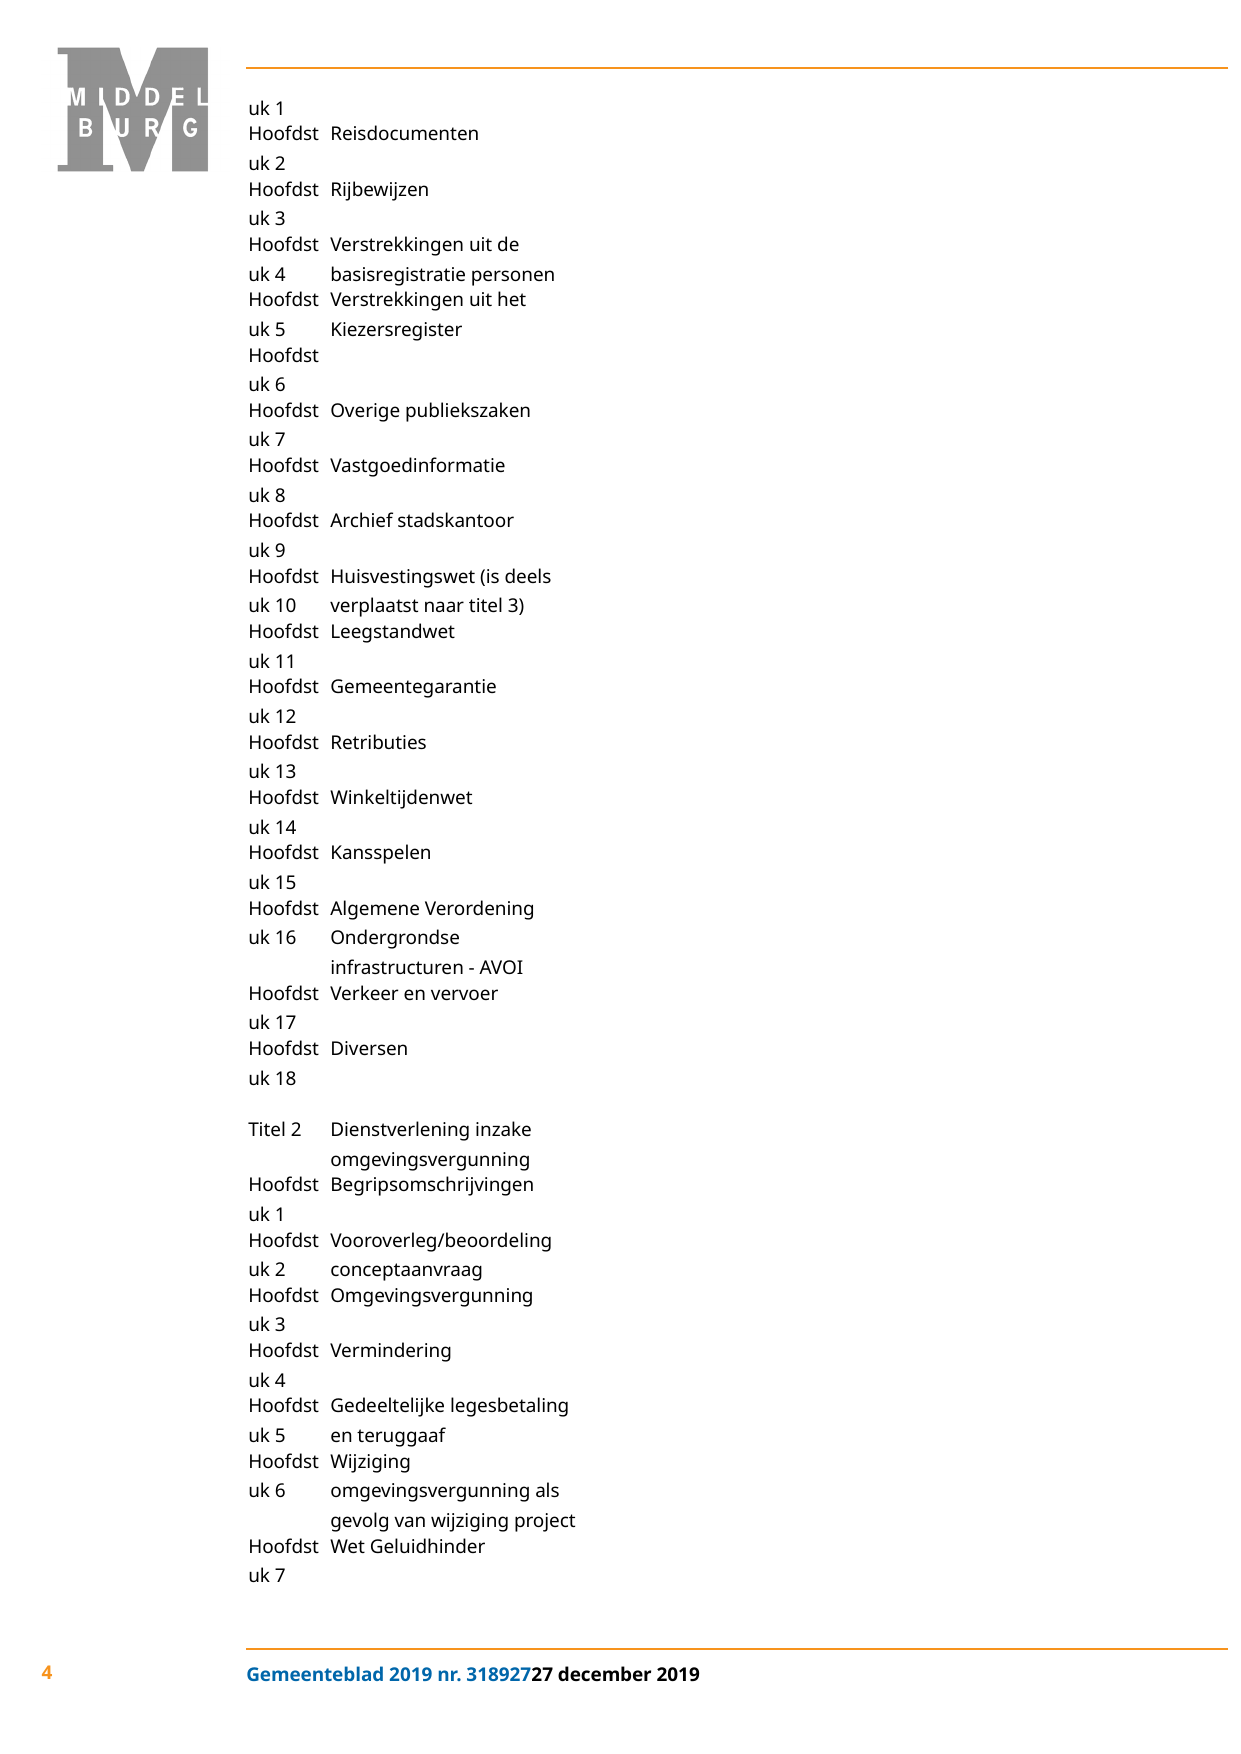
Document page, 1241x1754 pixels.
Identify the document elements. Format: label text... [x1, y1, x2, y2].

table_cell [1069, 1282, 1152, 1337]
table_cell Hoofdstuk 12 [248, 674, 330, 729]
table_cell Vastgoedinformatie [330, 453, 577, 508]
table_cell [987, 1035, 1069, 1090]
table_cell Verkeer en vervoer [330, 980, 577, 1035]
table_cell [659, 121, 741, 176]
table_cell [1069, 1393, 1152, 1448]
table_cell Hoofdstuk 11 [248, 618, 330, 674]
table_cell [905, 1338, 987, 1393]
table_cell Hoofdstuk 7 [248, 1533, 330, 1588]
table_cell [659, 1393, 741, 1448]
table_cell [987, 1393, 1069, 1448]
table_cell [905, 1227, 987, 1282]
table_cell [659, 840, 741, 895]
table_cell [905, 1090, 987, 1116]
table_cell [905, 121, 987, 176]
table_cell [659, 895, 741, 980]
table_cell Retributies [330, 729, 577, 784]
table_cell [823, 563, 905, 618]
table_cell [659, 784, 741, 839]
table_cell [905, 231, 987, 286]
table_cell [1069, 1227, 1152, 1282]
table_cell [823, 121, 905, 176]
table_cell [741, 1116, 823, 1171]
table_cell [1069, 95, 1152, 121]
table_cell [659, 1533, 741, 1588]
table_cell [987, 342, 1069, 397]
table_cell [577, 784, 659, 839]
table_cell Hoofdstuk 6 [248, 342, 330, 397]
table_cell [823, 453, 905, 508]
table_cell [577, 1338, 659, 1393]
table_cell [659, 1448, 741, 1533]
table_cell [577, 508, 659, 563]
table_cell [905, 840, 987, 895]
table_cell [823, 342, 905, 397]
table_cell Hoofdstuk 17 [248, 980, 330, 1035]
table_cell [1069, 1448, 1152, 1533]
table_cell [741, 231, 823, 286]
table_cell [905, 1035, 987, 1090]
table_cell [823, 1393, 905, 1448]
table_cell [1069, 1116, 1152, 1171]
table_cell Vermindering [330, 1338, 577, 1393]
table_cell Hoofdstuk 15 [248, 840, 330, 895]
table_cell Huisvestingswet (is deels verplaatst naar titel 3) [330, 563, 577, 618]
table_cell [659, 1035, 741, 1090]
table_cell [330, 1090, 577, 1116]
table_cell [1069, 508, 1152, 563]
table_cell [577, 1035, 659, 1090]
table_cell [905, 1171, 987, 1227]
table_cell [741, 508, 823, 563]
table_cell [987, 231, 1069, 286]
table_cell Diversen [330, 1035, 577, 1090]
table_cell [987, 563, 1069, 618]
table_cell [905, 1393, 987, 1448]
table_cell [741, 1035, 823, 1090]
table_cell [823, 729, 905, 784]
table_cell Hoofdstuk 2 [248, 1227, 330, 1282]
table_cell [659, 95, 741, 121]
table_cell [741, 1338, 823, 1393]
table_cell [905, 176, 987, 231]
table_cell [577, 1533, 659, 1588]
table_cell Leegstandwet [330, 618, 577, 674]
table_cell [741, 980, 823, 1035]
table_cell [1069, 840, 1152, 895]
table_cell [1069, 397, 1152, 452]
table_cell [577, 980, 659, 1035]
table_cell [1069, 895, 1152, 980]
table_cell [987, 121, 1069, 176]
table_cell [823, 1116, 905, 1171]
table_cell [823, 980, 905, 1035]
table_cell [659, 1282, 741, 1337]
table_cell Verstrekkingen uit de basisregistratie personen [330, 231, 577, 286]
table_cell Dienstverlening inzake omgevingsvergunning [330, 1116, 577, 1171]
table_cell [1069, 1090, 1152, 1116]
table_cell [741, 1533, 823, 1588]
table_cell [823, 508, 905, 563]
table_cell [987, 980, 1069, 1035]
table_cell [741, 895, 823, 980]
table_cell Winkeltijdenwet [330, 784, 577, 839]
table_cell [987, 1338, 1069, 1393]
table_cell Begripsomschrijvingen [330, 1171, 577, 1227]
table_cell Hoofdstuk 5 [248, 286, 330, 342]
table_cell [823, 1035, 905, 1090]
table_cell [1069, 563, 1152, 618]
table_cell Reisdocumenten [330, 121, 577, 176]
table_cell [577, 231, 659, 286]
table_cell [905, 95, 987, 121]
table_cell [741, 563, 823, 618]
table_cell Hoofdstuk 18 [248, 1035, 330, 1090]
table_cell [1069, 453, 1152, 508]
table_cell [1069, 1338, 1152, 1393]
table_cell [823, 1448, 905, 1533]
table_cell [741, 1227, 823, 1282]
table_cell [1069, 1035, 1152, 1090]
table_cell Hoofdstuk 8 [248, 453, 330, 508]
table_cell [1069, 176, 1152, 231]
table_cell [659, 508, 741, 563]
table_cell [823, 397, 905, 452]
table_cell [823, 618, 905, 674]
table_cell [741, 1448, 823, 1533]
table_cell [823, 1533, 905, 1588]
table_cell [741, 342, 823, 397]
table_cell [659, 1090, 741, 1116]
table_cell Kansspelen [330, 840, 577, 895]
table_cell Hoofdstuk 2 [248, 121, 330, 176]
table_cell [577, 286, 659, 342]
table_cell [659, 1338, 741, 1393]
table_cell [741, 784, 823, 839]
table_cell [659, 342, 741, 397]
table_cell [987, 397, 1069, 452]
table_cell [905, 980, 987, 1035]
table_cell [659, 729, 741, 784]
table_cell Gemeentegarantie [330, 674, 577, 729]
table_cell [741, 674, 823, 729]
table_cell Overige publiekszaken [330, 397, 577, 452]
table_cell [987, 1116, 1069, 1171]
table_cell [987, 618, 1069, 674]
table_cell [577, 1227, 659, 1282]
table_cell [1069, 784, 1152, 839]
table_cell [577, 397, 659, 452]
table_cell [659, 1116, 741, 1171]
table_cell [741, 1282, 823, 1337]
table_cell [823, 674, 905, 729]
table_cell Hoofdstuk 3 [248, 1282, 330, 1337]
table_cell [987, 1090, 1069, 1116]
table_cell [659, 980, 741, 1035]
table_cell [1069, 231, 1152, 286]
table_cell [577, 1393, 659, 1448]
table_cell [905, 508, 987, 563]
table_cell [905, 674, 987, 729]
table_cell Algemene Verordening Ondergrondse infrastructuren - AVOI [330, 895, 577, 980]
table_cell [577, 95, 659, 121]
table_cell [905, 618, 987, 674]
table_cell [659, 286, 741, 342]
table_cell [577, 563, 659, 618]
table_cell Hoofdstuk 14 [248, 784, 330, 839]
table_cell [987, 1448, 1069, 1533]
table_cell [577, 1282, 659, 1337]
table_cell [823, 1171, 905, 1227]
table_cell [1069, 729, 1152, 784]
table_cell [741, 618, 823, 674]
table_cell [659, 1171, 741, 1227]
table_cell [1069, 1533, 1152, 1588]
table_cell [823, 784, 905, 839]
table_cell [659, 176, 741, 231]
table_cell [987, 286, 1069, 342]
table_cell [823, 95, 905, 121]
table_cell Hoofdstuk 6 [248, 1448, 330, 1533]
table_cell [987, 784, 1069, 839]
table_cell Hoofdstuk 7 [248, 397, 330, 452]
table_cell [577, 895, 659, 980]
table_cell [1069, 674, 1152, 729]
table_cell Omgevingsvergunning [330, 1282, 577, 1337]
table_cell [823, 231, 905, 286]
table_cell [987, 895, 1069, 980]
table_cell Archief stadskantoor [330, 508, 577, 563]
table_cell [577, 618, 659, 674]
table_cell [577, 1090, 659, 1116]
table_cell [905, 1282, 987, 1337]
table_cell Hoofdstuk 1 [248, 1171, 330, 1227]
table_cell [741, 729, 823, 784]
table_cell [823, 895, 905, 980]
table_cell [577, 1116, 659, 1171]
table_cell [1069, 1171, 1152, 1227]
table_cell [905, 286, 987, 342]
table_cell Hoofdstuk 9 [248, 508, 330, 563]
table_cell [577, 729, 659, 784]
table_cell [823, 1282, 905, 1337]
table_cell [659, 231, 741, 286]
table_cell [659, 563, 741, 618]
table_cell [905, 1116, 987, 1171]
table_cell [905, 895, 987, 980]
table_cell [577, 1171, 659, 1227]
table_cell [659, 453, 741, 508]
table_cell [659, 397, 741, 452]
table_cell [905, 563, 987, 618]
table_cell [905, 397, 987, 452]
table_cell [330, 95, 577, 121]
table_cell [577, 840, 659, 895]
table_cell uk 1 [248, 95, 330, 121]
table_cell Verstrekkingen uit het Kiezersregister [330, 286, 577, 342]
table_cell [577, 1448, 659, 1533]
table_cell [659, 618, 741, 674]
table_cell [741, 1393, 823, 1448]
table_cell [823, 286, 905, 342]
table_cell [823, 176, 905, 231]
table_cell [248, 1090, 330, 1116]
table_cell [987, 729, 1069, 784]
table_cell [823, 1227, 905, 1282]
table_cell [741, 453, 823, 508]
table_cell Hoofdstuk 4 [248, 231, 330, 286]
table_cell [823, 1090, 905, 1116]
table_cell [987, 840, 1069, 895]
table_cell [987, 176, 1069, 231]
table_cell [741, 1090, 823, 1116]
table_cell Hoofdstuk 10 [248, 563, 330, 618]
table_cell [577, 453, 659, 508]
table_cell [1069, 121, 1152, 176]
table_cell Hoofdstuk 4 [248, 1338, 330, 1393]
table_cell Hoofdstuk 3 [248, 176, 330, 231]
table_cell Hoofdstuk 16 [248, 895, 330, 980]
table_cell [987, 1533, 1069, 1588]
table_cell [987, 1171, 1069, 1227]
table_cell [741, 95, 823, 121]
table_cell [987, 1282, 1069, 1337]
table_cell [905, 453, 987, 508]
table_cell [987, 453, 1069, 508]
table_cell [659, 674, 741, 729]
table_cell [987, 674, 1069, 729]
table_cell [905, 729, 987, 784]
table_cell [330, 342, 577, 397]
table_cell [987, 95, 1069, 121]
table_cell [577, 342, 659, 397]
table_cell [1069, 980, 1152, 1035]
table_cell [823, 1338, 905, 1393]
table_cell [1069, 342, 1152, 397]
table_cell Titel 2 [248, 1116, 330, 1171]
table_cell Wijziging omgevingsvergunning als gevolg van wijziging project [330, 1448, 577, 1533]
table_cell [741, 121, 823, 176]
table_cell Vooroverleg/beoordeling conceptaanvraag [330, 1227, 577, 1282]
table_cell [987, 1227, 1069, 1282]
table_cell [659, 1227, 741, 1282]
table_cell [577, 121, 659, 176]
table_cell [823, 840, 905, 895]
table_cell Wet Geluidhinder [330, 1533, 577, 1588]
table_cell Hoofdstuk 5 [248, 1393, 330, 1448]
table_cell [1069, 286, 1152, 342]
table_cell [741, 1171, 823, 1227]
table_cell [987, 508, 1069, 563]
table_cell Rijbewijzen [330, 176, 577, 231]
table_cell [741, 397, 823, 452]
table_cell Gedeeltelijke legesbetaling en teruggaaf [330, 1393, 577, 1448]
table_cell Hoofdstuk 13 [248, 729, 330, 784]
table_cell [905, 1448, 987, 1533]
table_cell [905, 1533, 987, 1588]
table_cell [577, 674, 659, 729]
table_cell [1069, 618, 1152, 674]
picture [41, 47, 231, 172]
table_cell [741, 176, 823, 231]
table_cell [741, 840, 823, 895]
table_cell [577, 176, 659, 231]
table_cell [905, 342, 987, 397]
table_cell [905, 784, 987, 839]
table_cell [741, 286, 823, 342]
